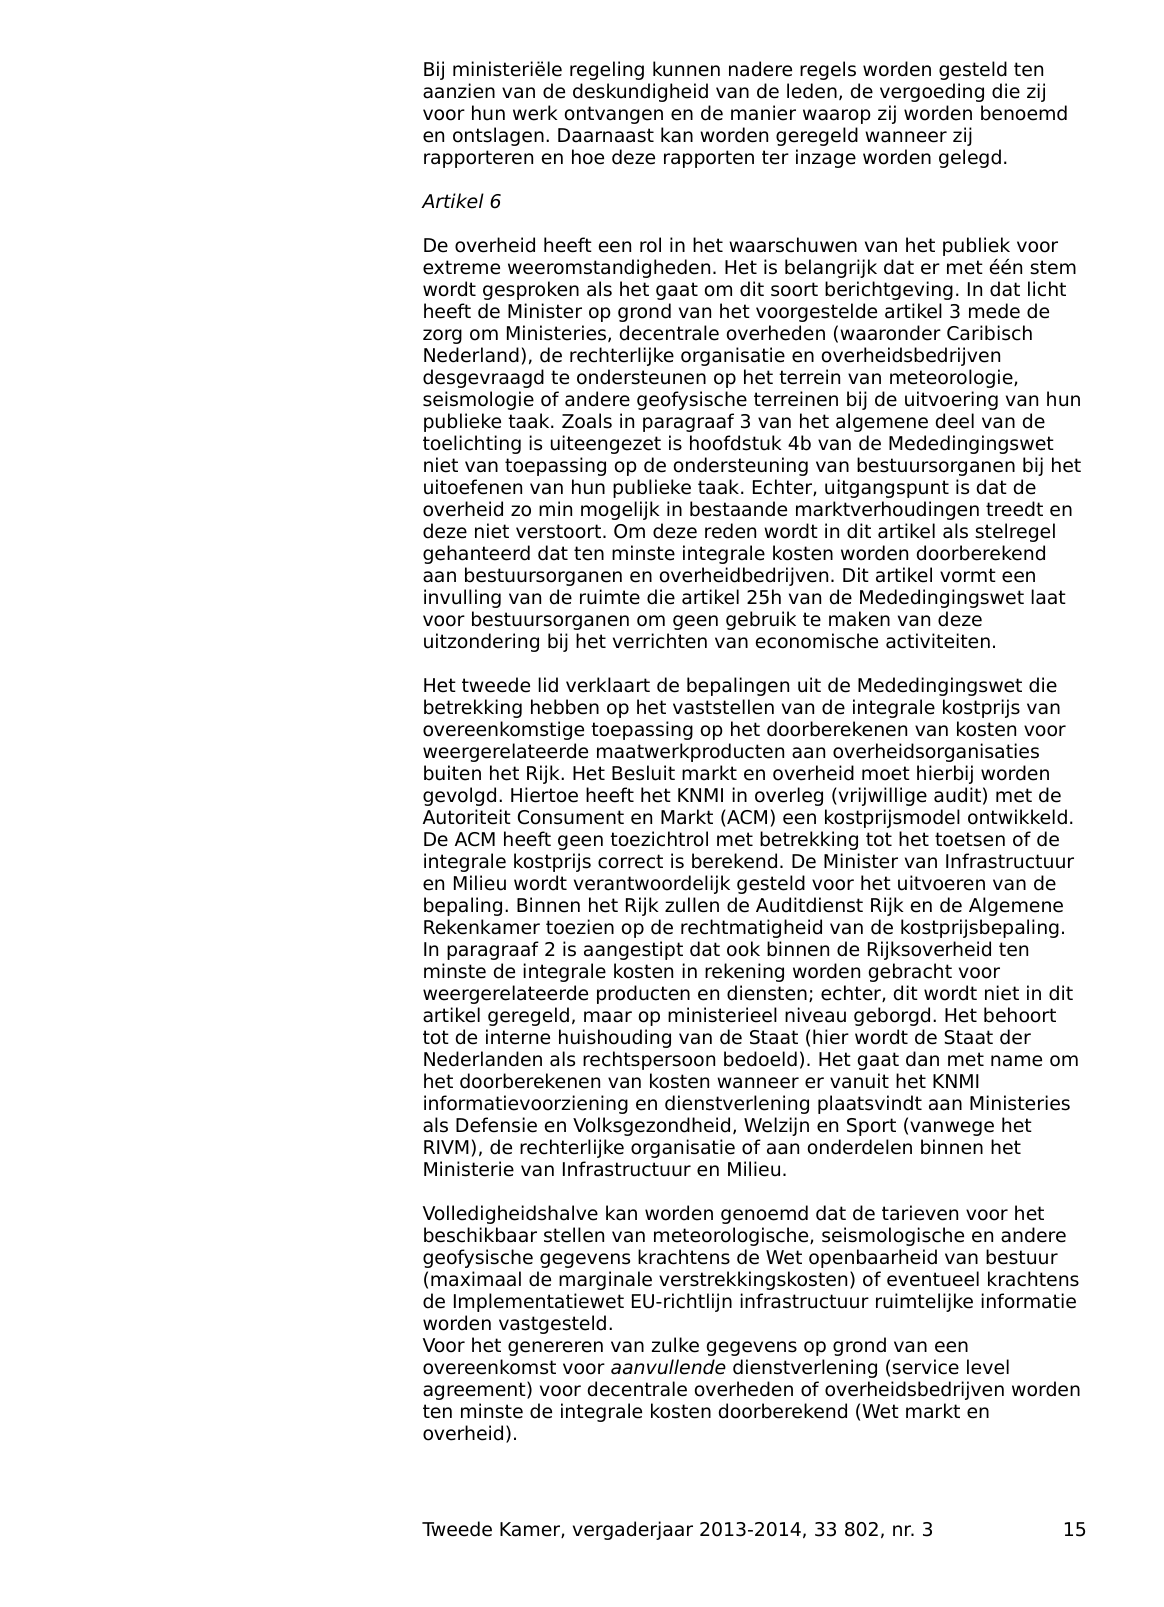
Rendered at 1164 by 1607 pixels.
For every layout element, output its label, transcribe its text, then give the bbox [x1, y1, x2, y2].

text Het tweede lid verklaart de bepalingen uit de Mededingingswet die betrekking hebben op het vaststellen van de integrale kostprijs van overeenkomstige toepassing op het doorberekenen van kosten voor weergerelateerde maatwerkproducten aan overheidsorganisaties buiten het Rijk. Het Besluit markt en overheid moet hierbij worden gevolgd. Hiertoe heeft het KNMI in overleg (vrijwillige audit) met de Autoriteit Consument en Markt (ACM) een kostprijsmodel ontwikkeld. De ACM heeft geen toezichtrol met betrekking tot het toetsen of de integrale kostprijs correct is berekend. De Minister van Infrastructuur en Milieu wordt verantwoordelijk gesteld voor het uitvoeren van de bepaling. Binnen het Rijk zullen de Auditdienst Rijk en de Algemene Rekenkamer toezien op de rechtmatigheid van de kostprijsbepaling. [422, 675, 1087, 939]
text Volledigheidshalve kan worden genoemd dat de tarieven voor het beschikbaar stellen van meteorologische, seismologische en andere geofysische gegevens krachtens de Wet openbaarheid van bestuur (maximaal de marginale verstrekkingskosten) of eventueel krachtens de Implementatiewet EU-richtlijn infrastructuur ruimtelijke informatie worden vastgesteld. [422, 1203, 1087, 1335]
text De overheid heeft een rol in het waarschuwen van het publiek voor extreme weeromstandigheden. Het is belangrijk dat er met één stem wordt gesproken als het gaat om dit soort berichtgeving. In dat licht heeft de Minister op grond van het voorgestelde artikel 3 mede de zorg om Ministeries, decentrale overheden (waaronder Caribisch Nederland), de rechterlijke organisatie en overheidsbedrijven desgevraagd te ondersteunen op het terrein van meteorologie, seismologie of andere geofysische terreinen bij de uitvoering van hun publieke taak. Zoals in paragraaf 3 van het algemene deel van de toelichting is uiteengezet is hoofdstuk 4b van de Mededingingswet niet van toepassing op de ondersteuning van bestuursorganen bij het uitoefenen van hun publieke taak. Echter, uitgangspunt is dat de overheid zo min mogelijk in bestaande marktverhoudingen treedt en deze niet verstoort. Om deze reden wordt in dit artikel als stelregel gehanteerd dat ten minste integrale kosten worden doorberekend aan bestuursorganen en overheidbedrijven. Dit artikel vormt een invulling van de ruimte die artikel 25h van de Mededingingswet laat voor bestuursorganen om geen gebruik te maken van deze uitzondering bij het verrichten van economische activiteiten. [422, 235, 1087, 653]
subtitle Artikel 6 [422, 191, 1087, 213]
text Voor het genereren van zulke gegevens op grond van een overeenkomst voor aanvullende dienstverlening (service level agreement) voor decentrale overheden of overheidsbedrijven worden ten minste de integrale kosten doorberekend (Wet markt en overheid). [422, 1335, 1087, 1444]
text Bij ministeriële regeling kunnen nadere regels worden gesteld ten aanzien van de deskundigheid van de leden, de vergoeding die zij voor hun werk ontvangen en de manier waarop zij worden benoemd en ontslagen. Daarnaast kan worden geregeld wanneer zij rapporteren en hoe deze rapporten ter inzage worden gelegd. [422, 59, 1087, 169]
text In paragraaf 2 is aangestipt dat ook binnen de Rijksoverheid ten minste de integrale kosten in rekening worden gebracht voor weergerelateerde producten en diensten; echter, dit wordt niet in dit artikel geregeld, maar op ministerieel niveau geborgd. Het behoort tot de interne huishouding van de Staat (hier wordt de Staat der Nederlanden als rechtspersoon bedoeld). Het gaat dan met name om het doorberekenen van kosten wanneer er vanuit het KNMI informatievoorziening en dienstverlening plaatsvindt aan Ministeries als Defensie en Volksgezondheid, Welzijn en Sport (vanwege het RIVM), de rechterlijke organisatie of aan onderdelen binnen het Ministerie van Infrastructuur en Milieu. [422, 939, 1087, 1181]
